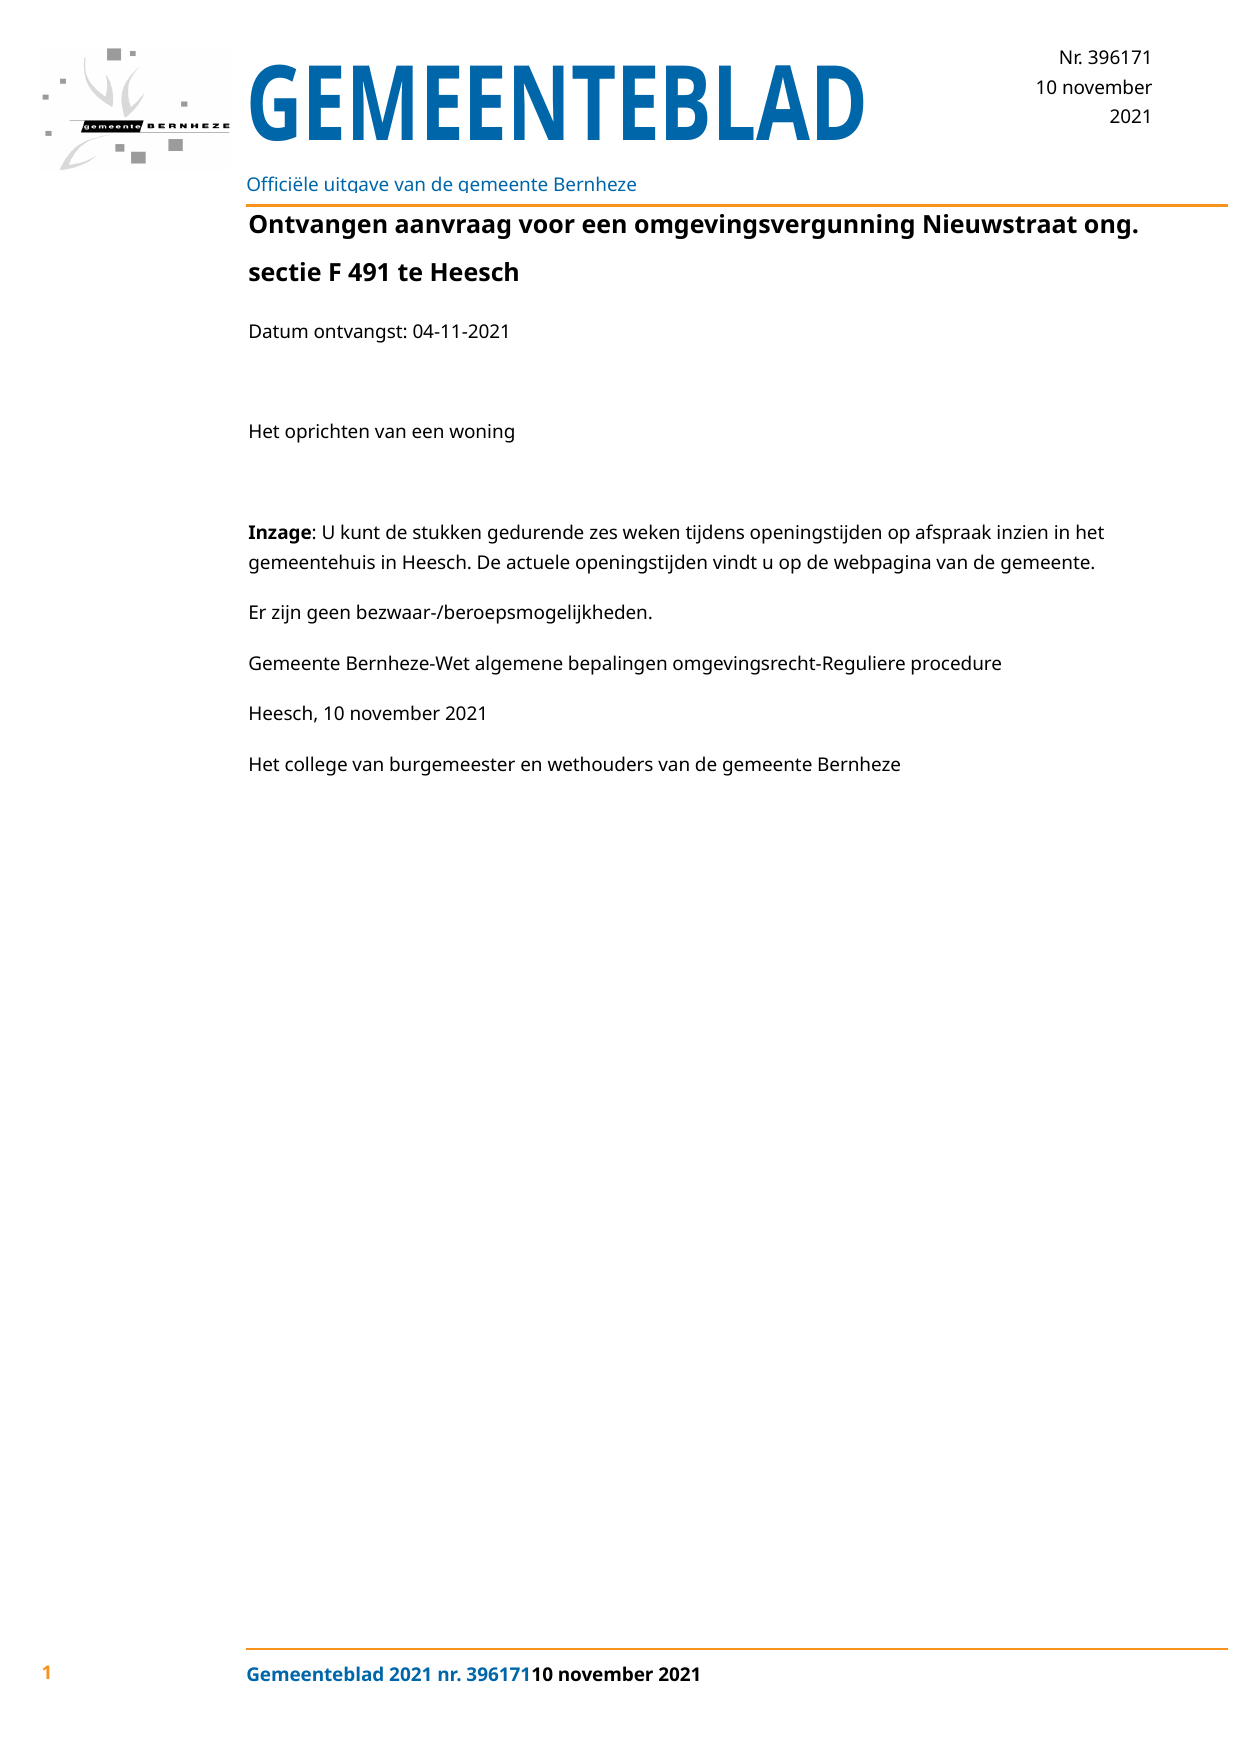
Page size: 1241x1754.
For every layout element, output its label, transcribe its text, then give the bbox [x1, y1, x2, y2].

text Inzage: U kunt de stukken gedurende zes weken tijdens openingstijden op afspraak inzien in het gemeentehuis in Heesch. De actuele openingstijden vindt u op de webpagina van de gemeente. [248, 519, 1152, 575]
text Ontvangen aanvraag voor een omgevingsvergunning Nieuwstraat ong. sectie F 491 te Heesch [248, 207, 1152, 288]
text Er zijn geen bezwaar-/beroepsmogelijkheden. [248, 599, 1152, 625]
text Heesch, 10 november 2021 [248, 700, 1152, 726]
text Het oprichten van een woning [248, 419, 1152, 444]
text Datum ontvangst: 04-11-2021 [248, 318, 1152, 344]
text Gemeente Bernheze-Wet algemene bepalingen omgevingsrecht-Reguliere procedure [248, 650, 1152, 676]
picture [41, 47, 231, 172]
text Het college van burgemeester en wethouders van de gemeente Bernheze [248, 751, 1152, 777]
